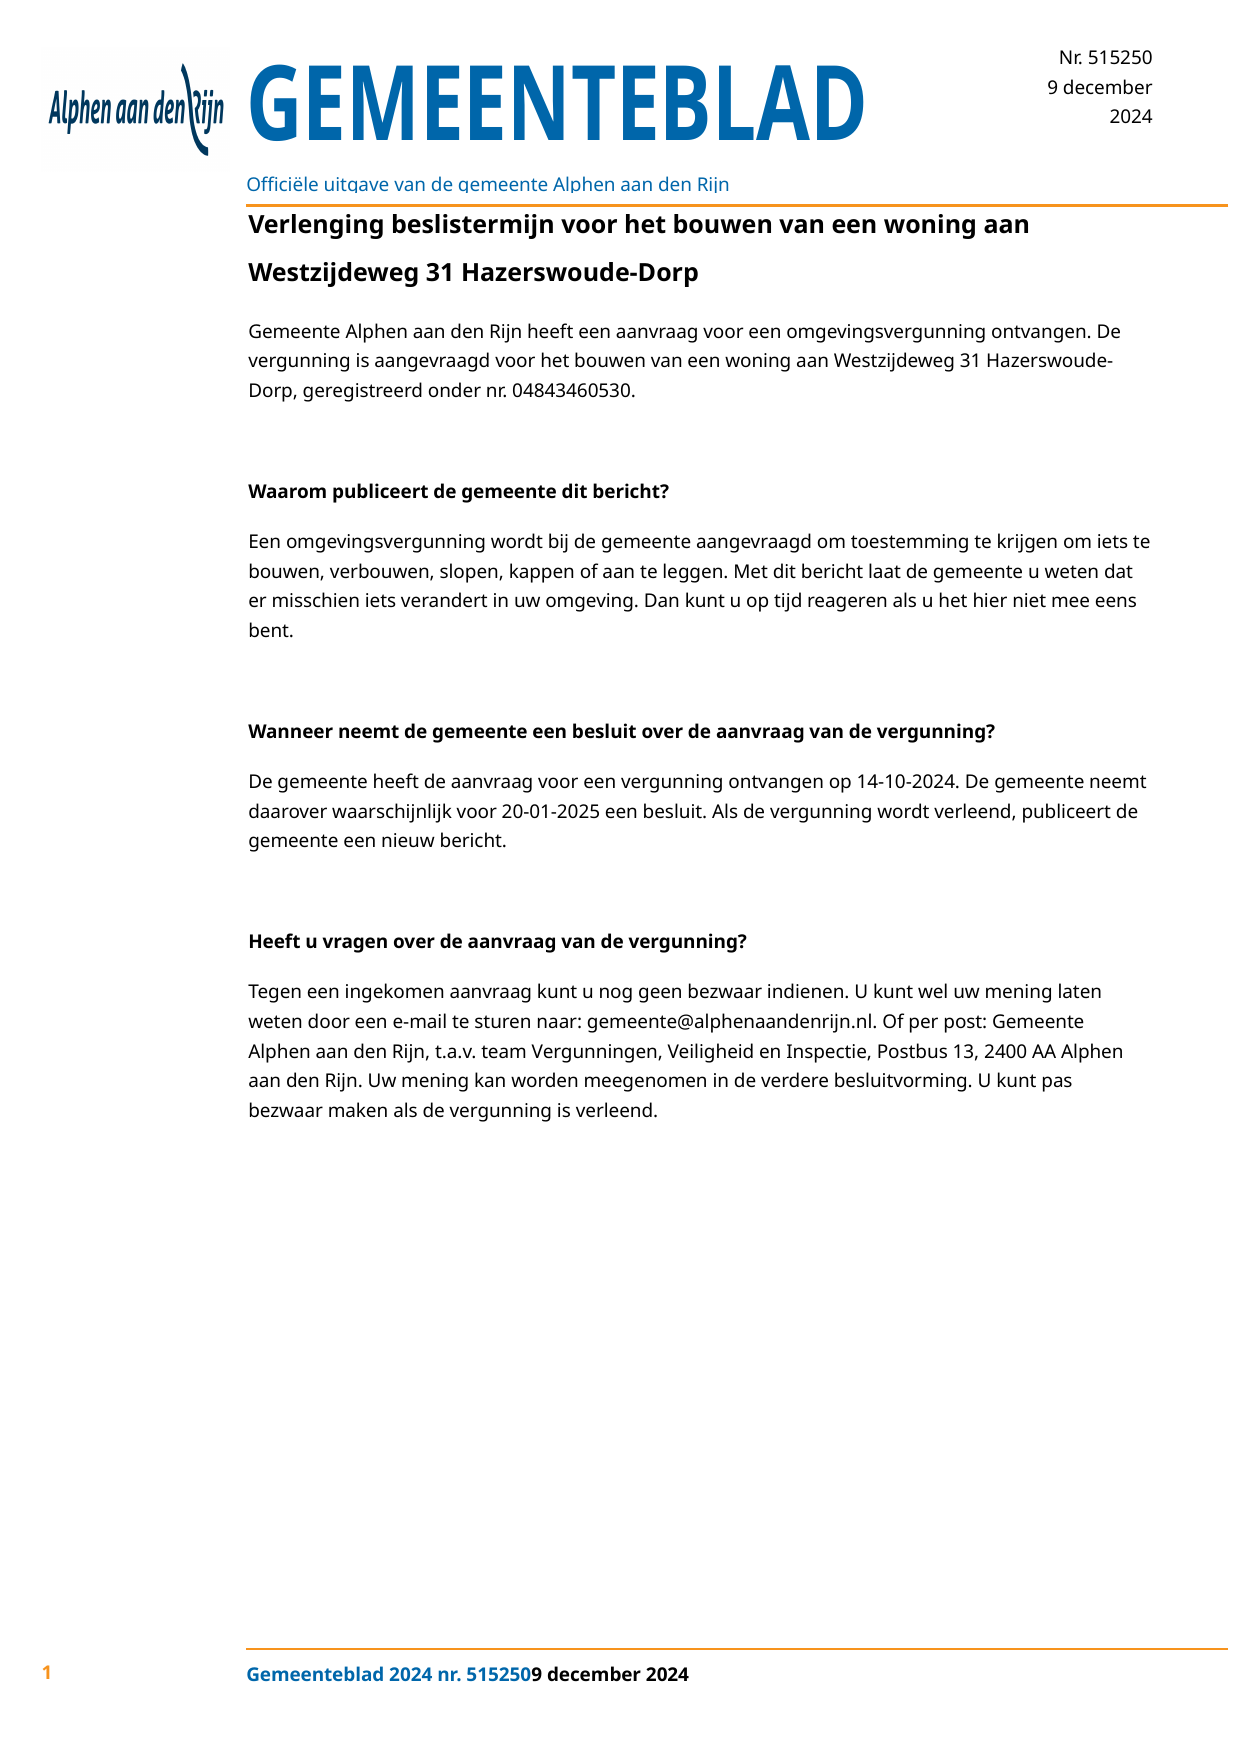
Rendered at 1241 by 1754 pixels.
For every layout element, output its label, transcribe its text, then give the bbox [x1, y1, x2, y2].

text Wanneer neemt de gemeente een besluit over de aanvraag van de vergunning? [248, 718, 1152, 744]
picture [41, 47, 231, 172]
text Gemeente Alphen aan den Rijn heeft een aanvraag voor een omgevingsvergunning ontvangen. De vergunning is aangevraagd voor het bouwen van een woning aan Westzijdeweg 31 Hazerswoude-Dorp, geregistreerd onder nr. 04843460530. [248, 318, 1152, 403]
text Tegen een ingekomen aanvraag kunt u nog geen bezwaar indienen. U kunt wel uw mening laten weten door een e-mail te sturen naar: gemeente@alphenaandenrijn.nl. Of per post: Gemeente Alphen aan den Rijn, t.a.v. team Vergunningen, Veiligheid en Inspectie, Postbus 13, 2400 AA Alphen aan den Rijn. Uw mening kan worden meegenomen in de verdere besluitvorming. U kunt pas bezwaar maken als de vergunning is verleend. [248, 979, 1152, 1123]
text Heeft u vragen over de aanvraag van de vergunning? [248, 928, 1152, 954]
text Verlenging beslistermijn voor het bouwen van een woning aan Westzijdeweg 31 Hazerswoude-Dorp [248, 207, 1152, 288]
text De gemeente heeft de aanvraag voor een vergunning ontvangen op 14-10-2024. De gemeente neemt daarover waarschijnlijk voor 20-01-2025 een besluit. Als de vergunning wordt verleend, publiceert de gemeente een nieuw bericht. [248, 768, 1152, 853]
text Een omgevingsvergunning wordt bij de gemeente aangevraagd om toestemming te krijgen om iets te bouwen, verbouwen, slopen, kappen of aan te leggen. Met dit bericht laat de gemeente u weten dat er misschien iets verandert in uw omgeving. Dan kunt u op tijd reageren als u het hier niet mee eens bent. [248, 528, 1152, 643]
text Waarom publiceert de gemeente dit bericht? [248, 478, 1152, 504]
